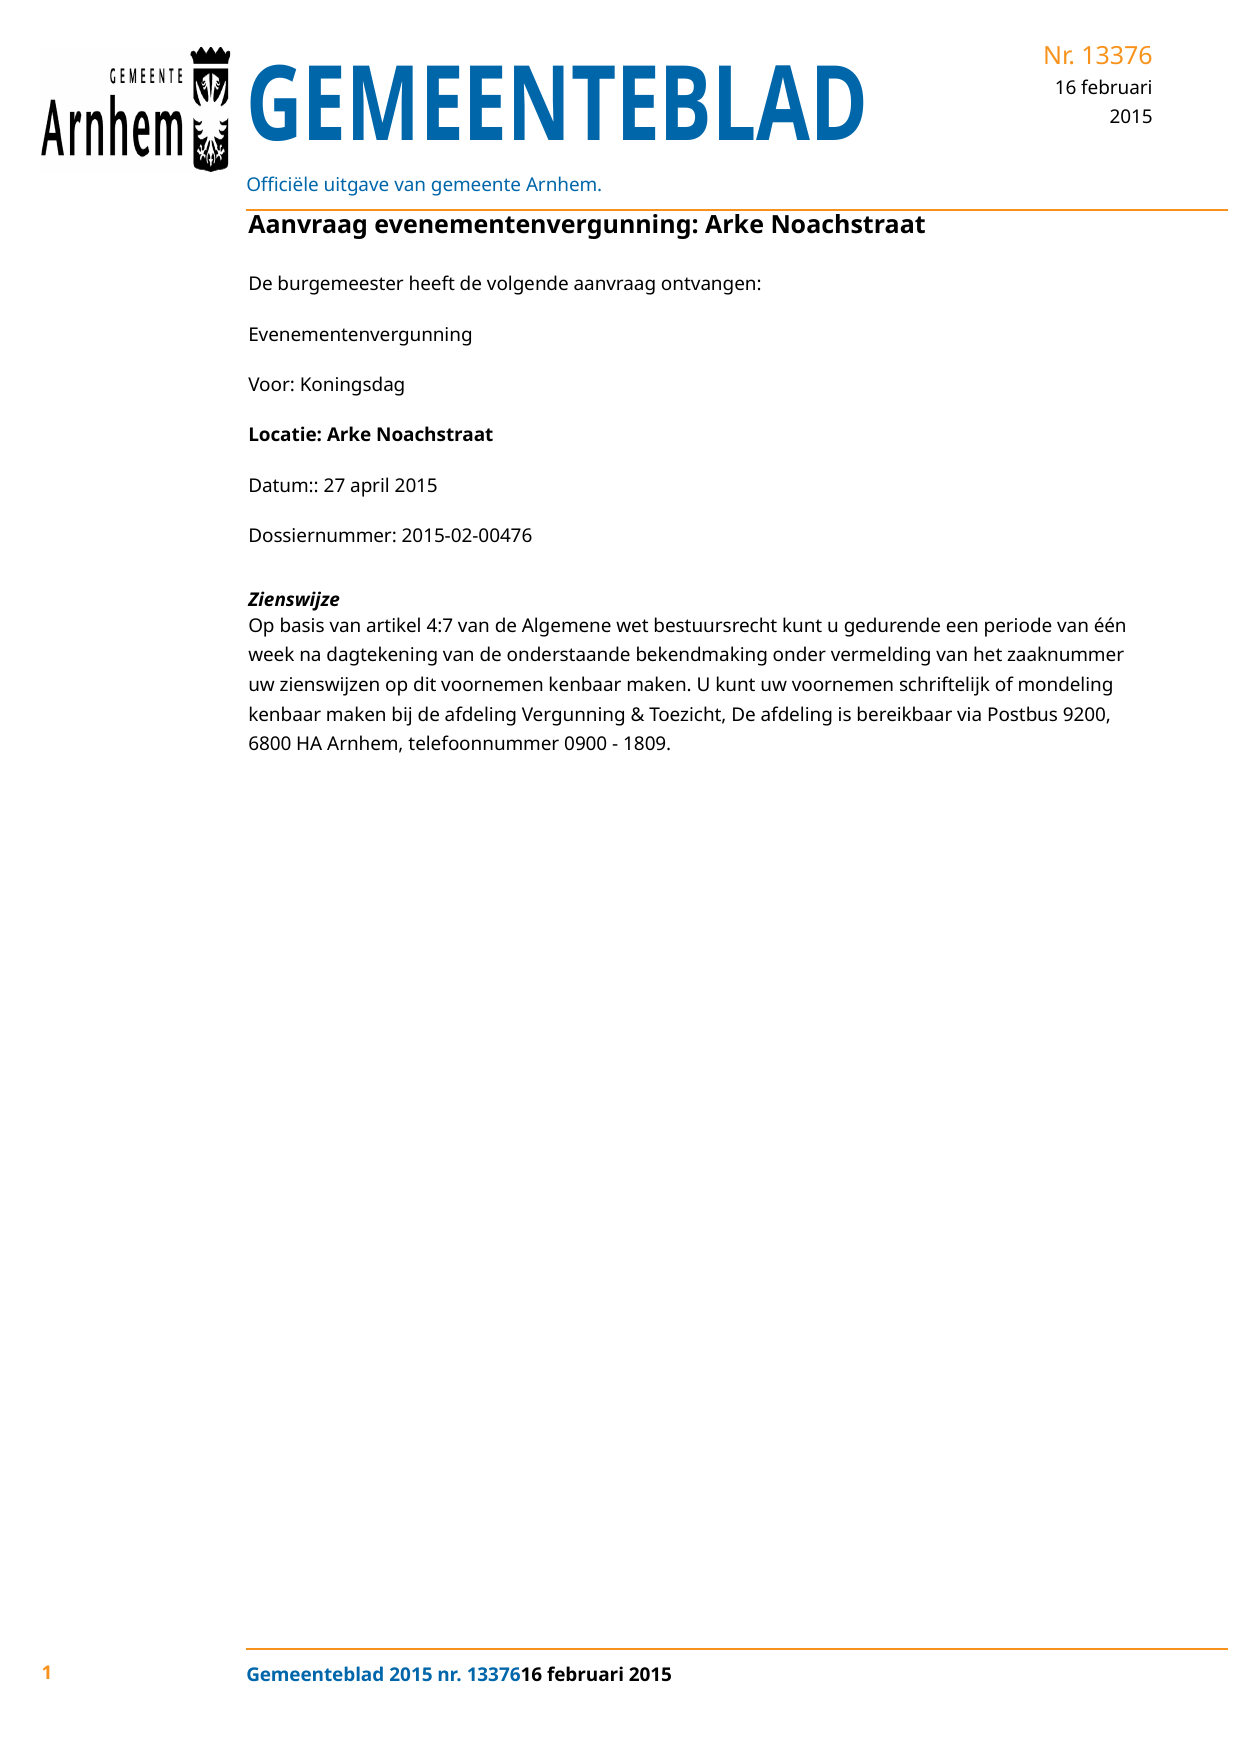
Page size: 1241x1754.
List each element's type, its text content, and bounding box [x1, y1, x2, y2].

text Dossiernummer: 2015-02-00476 [248, 522, 1152, 548]
text Locatie: Arke Noachstraat [248, 422, 1152, 447]
text Evenementenvergunning [248, 321, 1152, 346]
text De burgemeester heeft de volgende aanvraag ontvangen: [248, 270, 1152, 296]
picture [41, 47, 231, 172]
text Zienswijze [248, 586, 1152, 612]
text Datum:: 27 april 2015 [248, 472, 1152, 498]
text Op basis van artikel 4:7 van de Algemene wet bestuursrecht kunt u gedurende een periode van één week na dagtekening van de onderstaande bekendmaking onder vermelding van het zaaknummer uw zienswijzen op dit voornemen kenbaar maken. U kunt uw voornemen schriftelijk of mondeling kenbaar maken bij de afdeling Vergunning & Toezicht, De afdeling is bereikbaar via Postbus 9200, 6800 HA Arnhem, telefoonnummer 0900 - 1809. [248, 612, 1152, 756]
text Voor: Koningsdag [248, 371, 1152, 397]
text Aanvraag evenementenvergunning: Arke Noachstraat [248, 211, 1152, 241]
